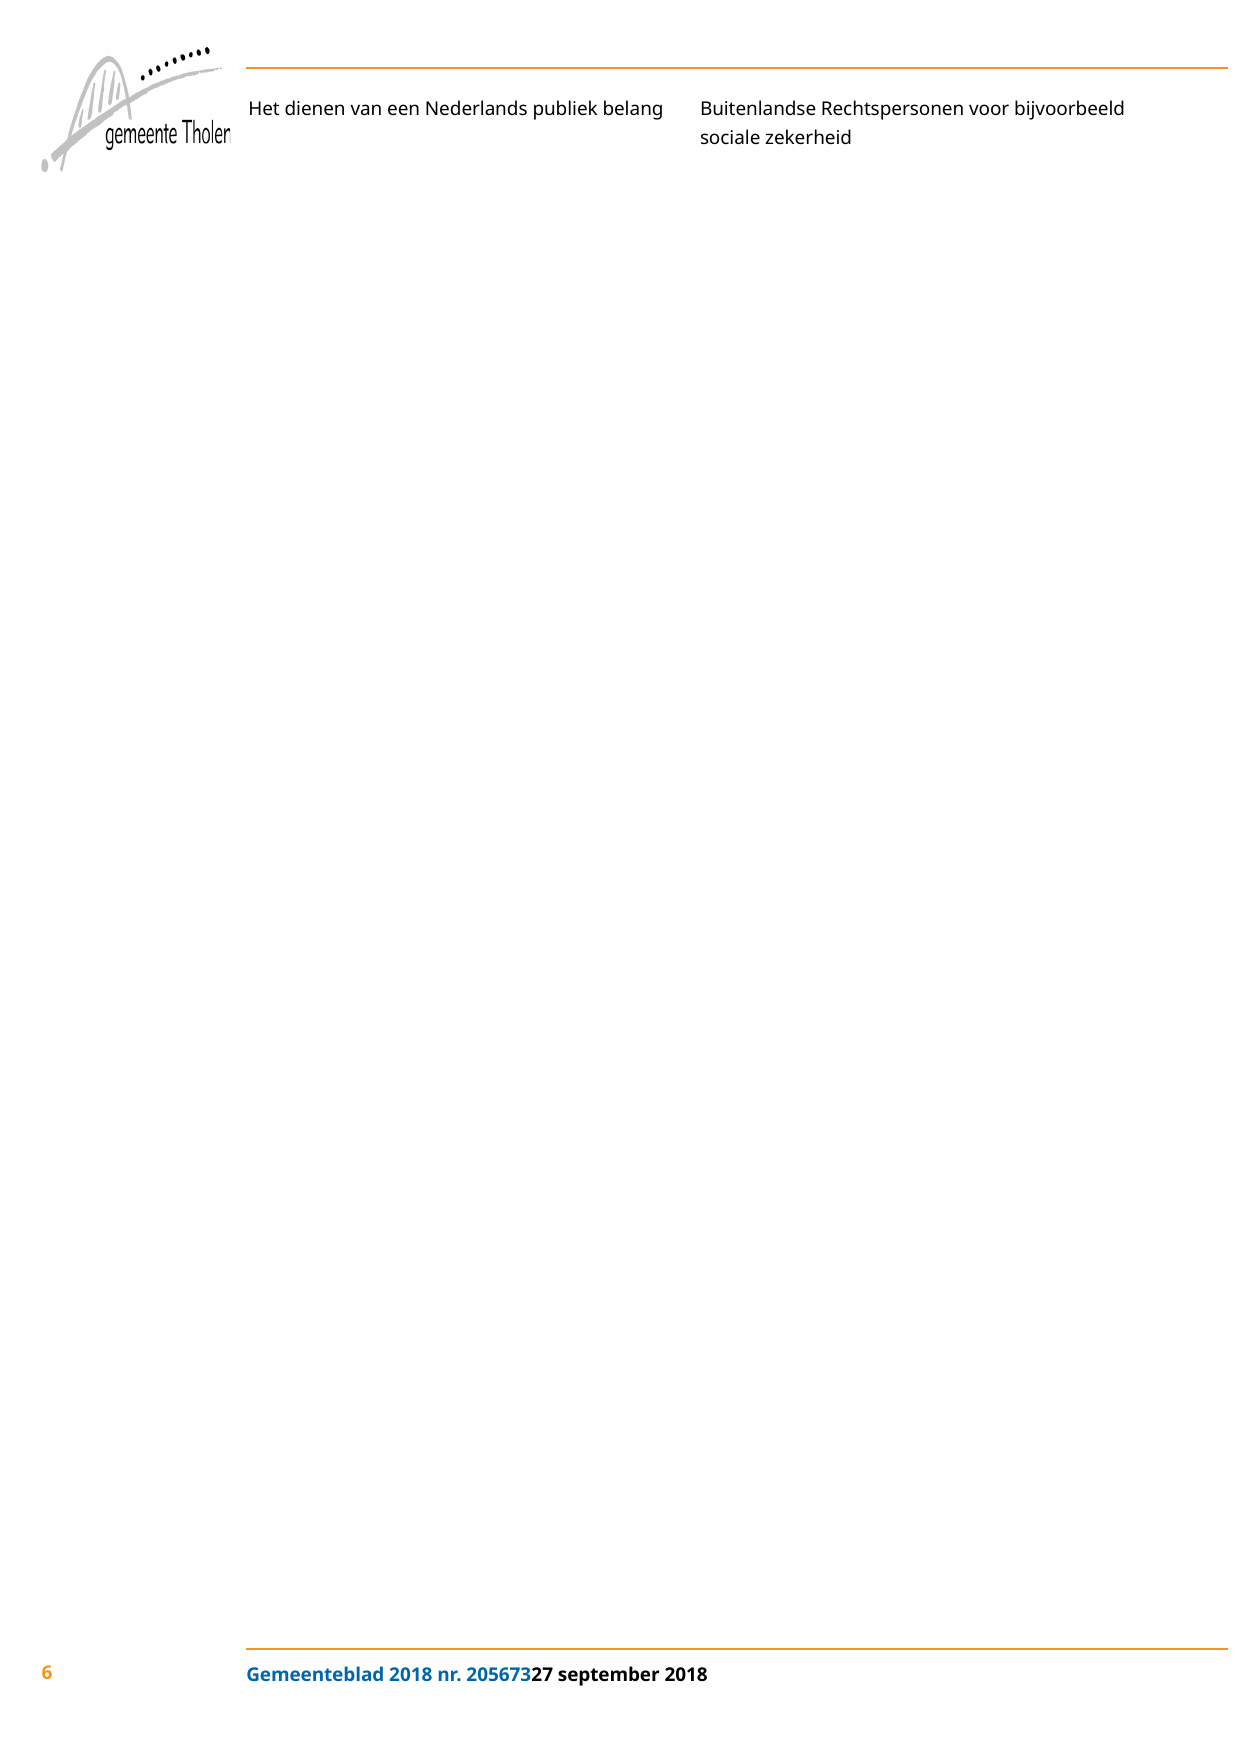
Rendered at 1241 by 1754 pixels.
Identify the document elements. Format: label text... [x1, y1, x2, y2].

table_cell Het dienen van een Nederlands publiek belang [248, 95, 700, 150]
picture [41, 47, 231, 172]
table_cell Buitenlandse Rechtspersonen voor bijvoorbeeld sociale zekerheid [700, 95, 1152, 150]
